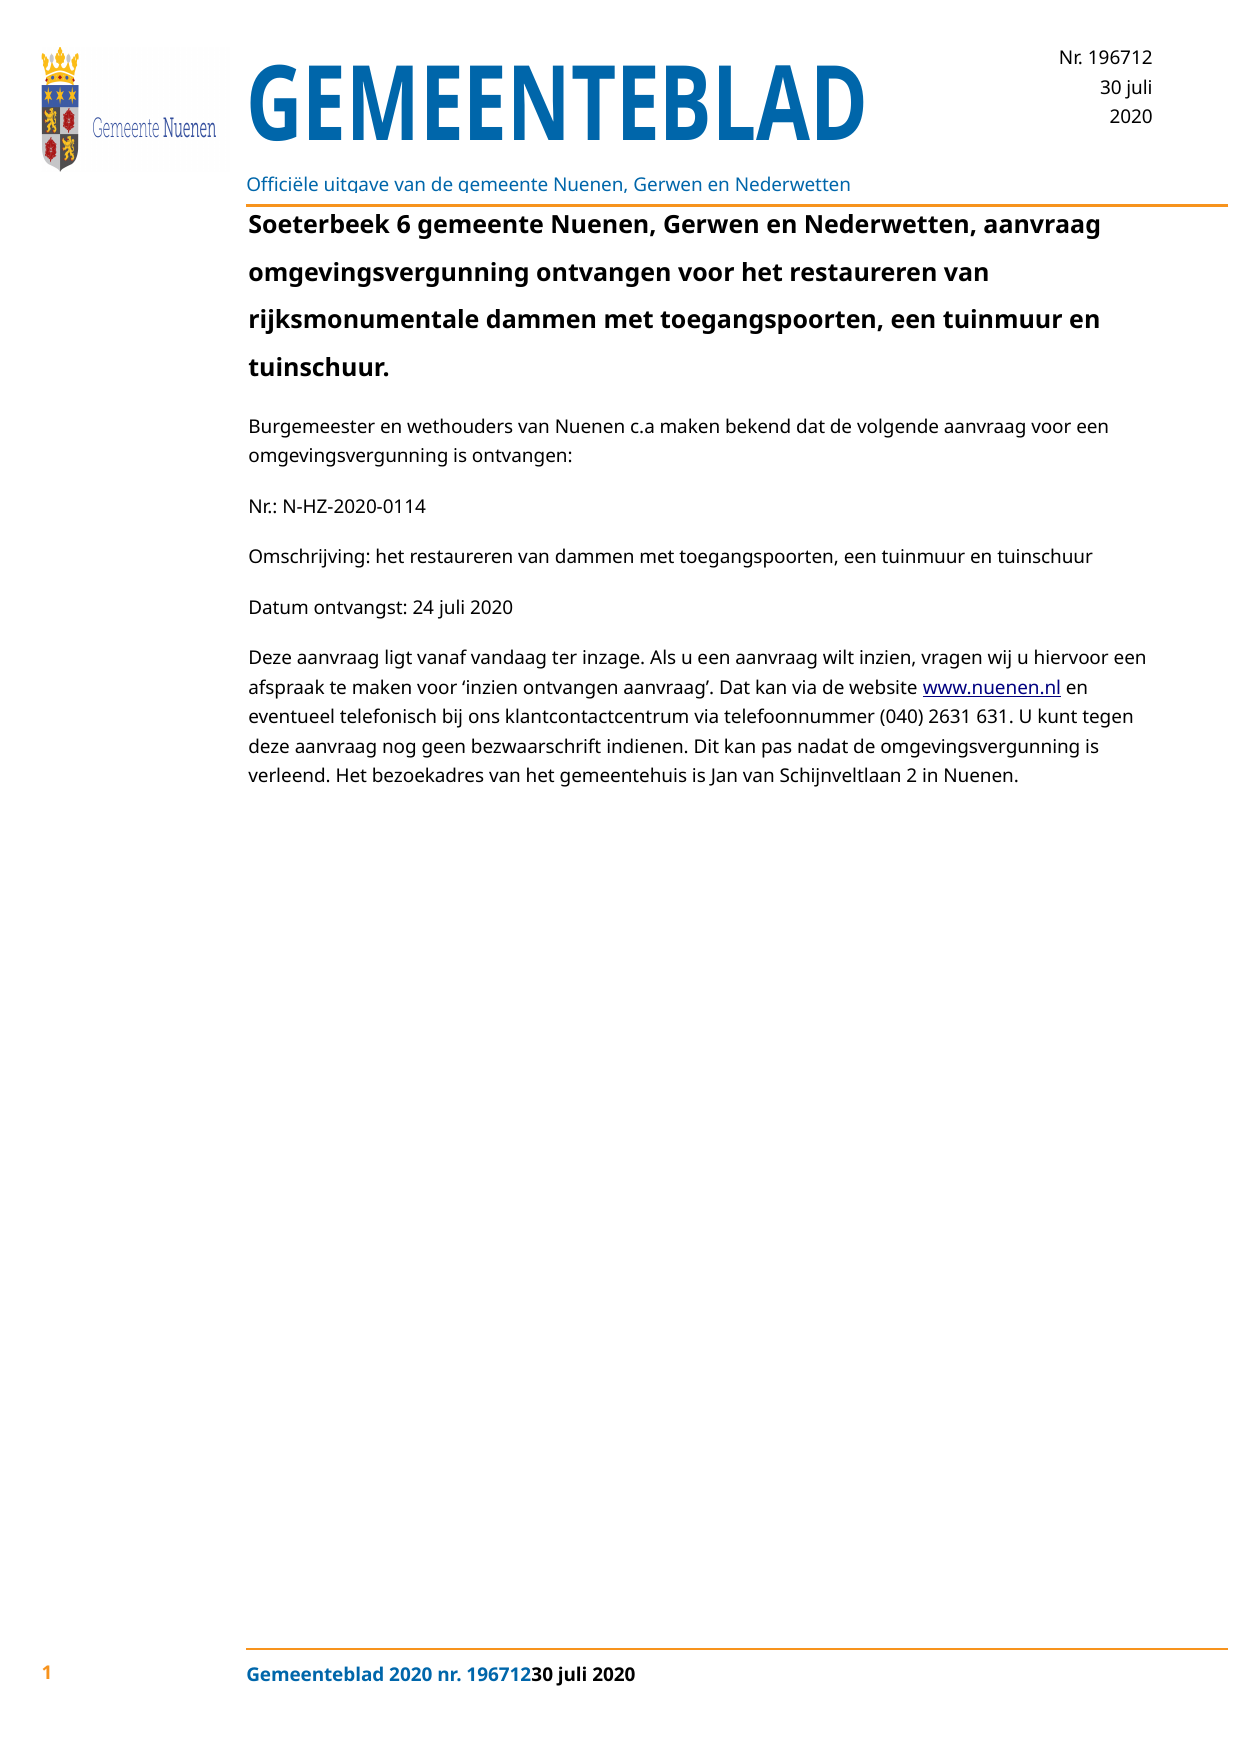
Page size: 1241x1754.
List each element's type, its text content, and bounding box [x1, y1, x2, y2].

text Deze aanvraag ligt vanaf vandaag ter inzage. Als u een aanvraag wilt inzien, vragen wij u hiervoor een afspraak te maken voor ‘inzien ontvangen aanvraag’. Dat kan via de website www.nuenen.nl en eventueel telefonisch bij ons klantcontactcentrum via telefoonnummer (040) 2631 631. U kunt tegen deze aanvraag nog geen bezwaarschrift indienen. Dit kan pas nadat de omgevingsvergunning is verleend. Het bezoekadres van het gemeentehuis is Jan van Schijnveltlaan 2 in Nuenen. [248, 644, 1152, 788]
text Datum ontvangst: 24 juli 2020 [248, 594, 1152, 620]
text Omschrijving: het restaureren van dammen met toegangspoorten, een tuinmuur en tuinschuur [248, 543, 1152, 569]
picture [41, 47, 231, 172]
text Soeterbeek 6 gemeente Nuenen, Gerwen en Nederwetten, aanvraag omgevingsvergunning ontvangen voor het restaureren van rijksmonumentale dammen met toegangspoorten, een tuinmuur en tuinschuur. [248, 207, 1152, 384]
text Burgemeester en wethouders van Nuenen c.a maken bekend dat de volgende aanvraag voor een omgevingsvergunning is ontvangen: [248, 413, 1152, 468]
text Nr.: N-HZ-2020-0114 [248, 493, 1152, 519]
